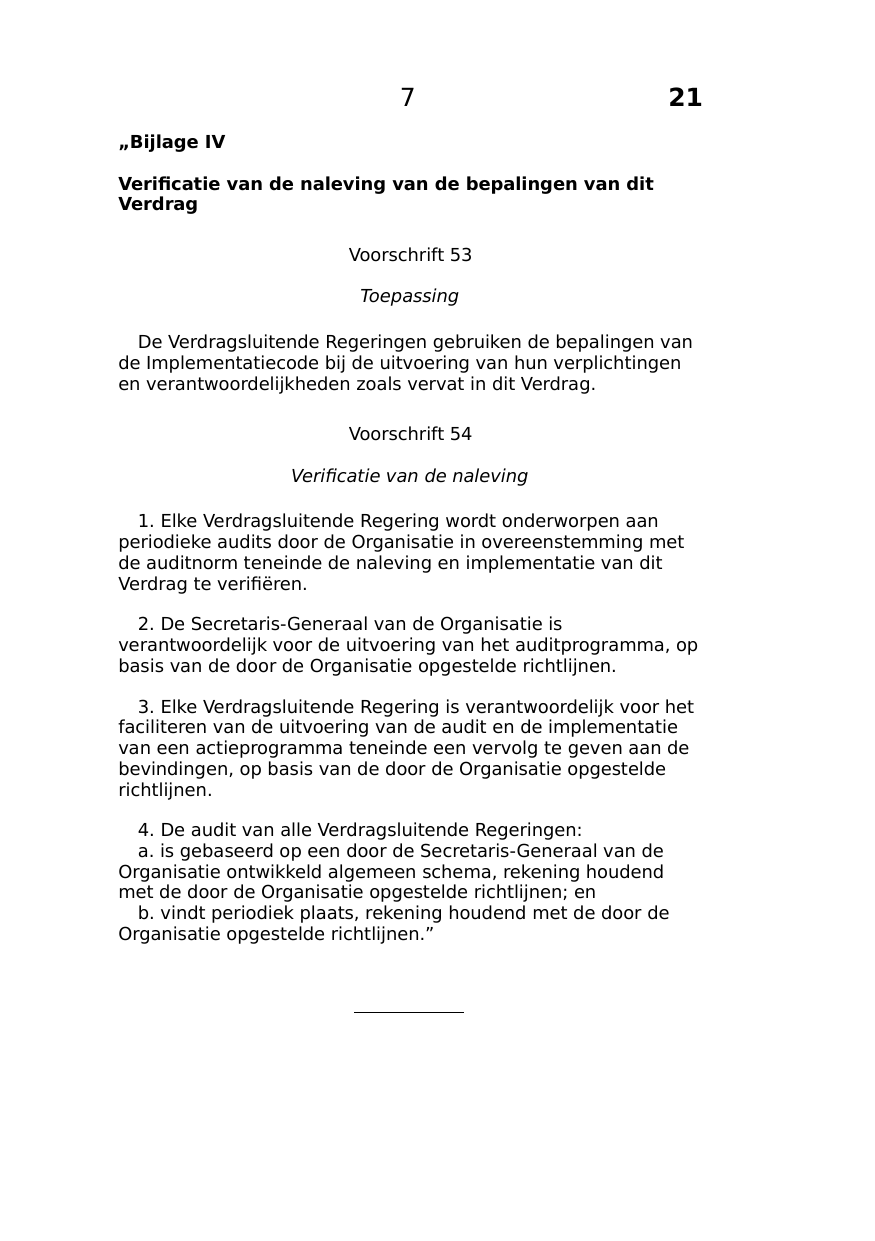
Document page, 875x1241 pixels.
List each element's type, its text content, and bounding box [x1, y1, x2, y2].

text De Verdragsluitende Regeringen gebruiken de bepalingen van de Implementatiecode bij de uitvoering van hun verplichtingen en verantwoordelijkheden zoals vervat in dit Verdrag. [118, 332, 703, 394]
subtitle Voorschrift 53 Toepassing [118, 245, 703, 307]
text 1. Elke Verdragsluitende Regering wordt onderworpen aan periodieke audits door de Organisatie in overeenstemming met de auditnorm teneinde de naleving en implementatie van dit Verdrag te verifiëren. [118, 511, 703, 594]
subtitle „Bijlage IV Verificatie van de naleving van de bepalingen van dit Verdrag [118, 132, 703, 215]
subtitle Voorschrift 54 Verificatie van de naleving [118, 424, 703, 486]
text 2. De Secretaris-Generaal van de Organisatie is verantwoordelijk voor de uitvoering van het auditprogramma, op basis van de door de Organisatie opgestelde richtlijnen. [118, 614, 703, 676]
text 3. Elke Verdragsluitende Regering is verantwoordelijk voor het faciliteren van de uitvoering van de audit en de implementatie van een actieprogramma teneinde een vervolg te geven aan de bevindingen, op basis van de door de Organisatie opgestelde richtlijnen. [118, 696, 703, 800]
text b. vindt periodiek plaats, rekening houdend met de door de Organisatie opgestelde richtlijnen.” [118, 903, 703, 944]
text 4. De audit van alle Verdragsluitende Regeringen: [118, 820, 703, 841]
text a. is gebaseerd op een door de Secretaris-Generaal van de Organisatie ontwikkeld algemeen schema, rekening houdend met de door de Organisatie opgestelde richtlijnen; en [118, 841, 703, 903]
